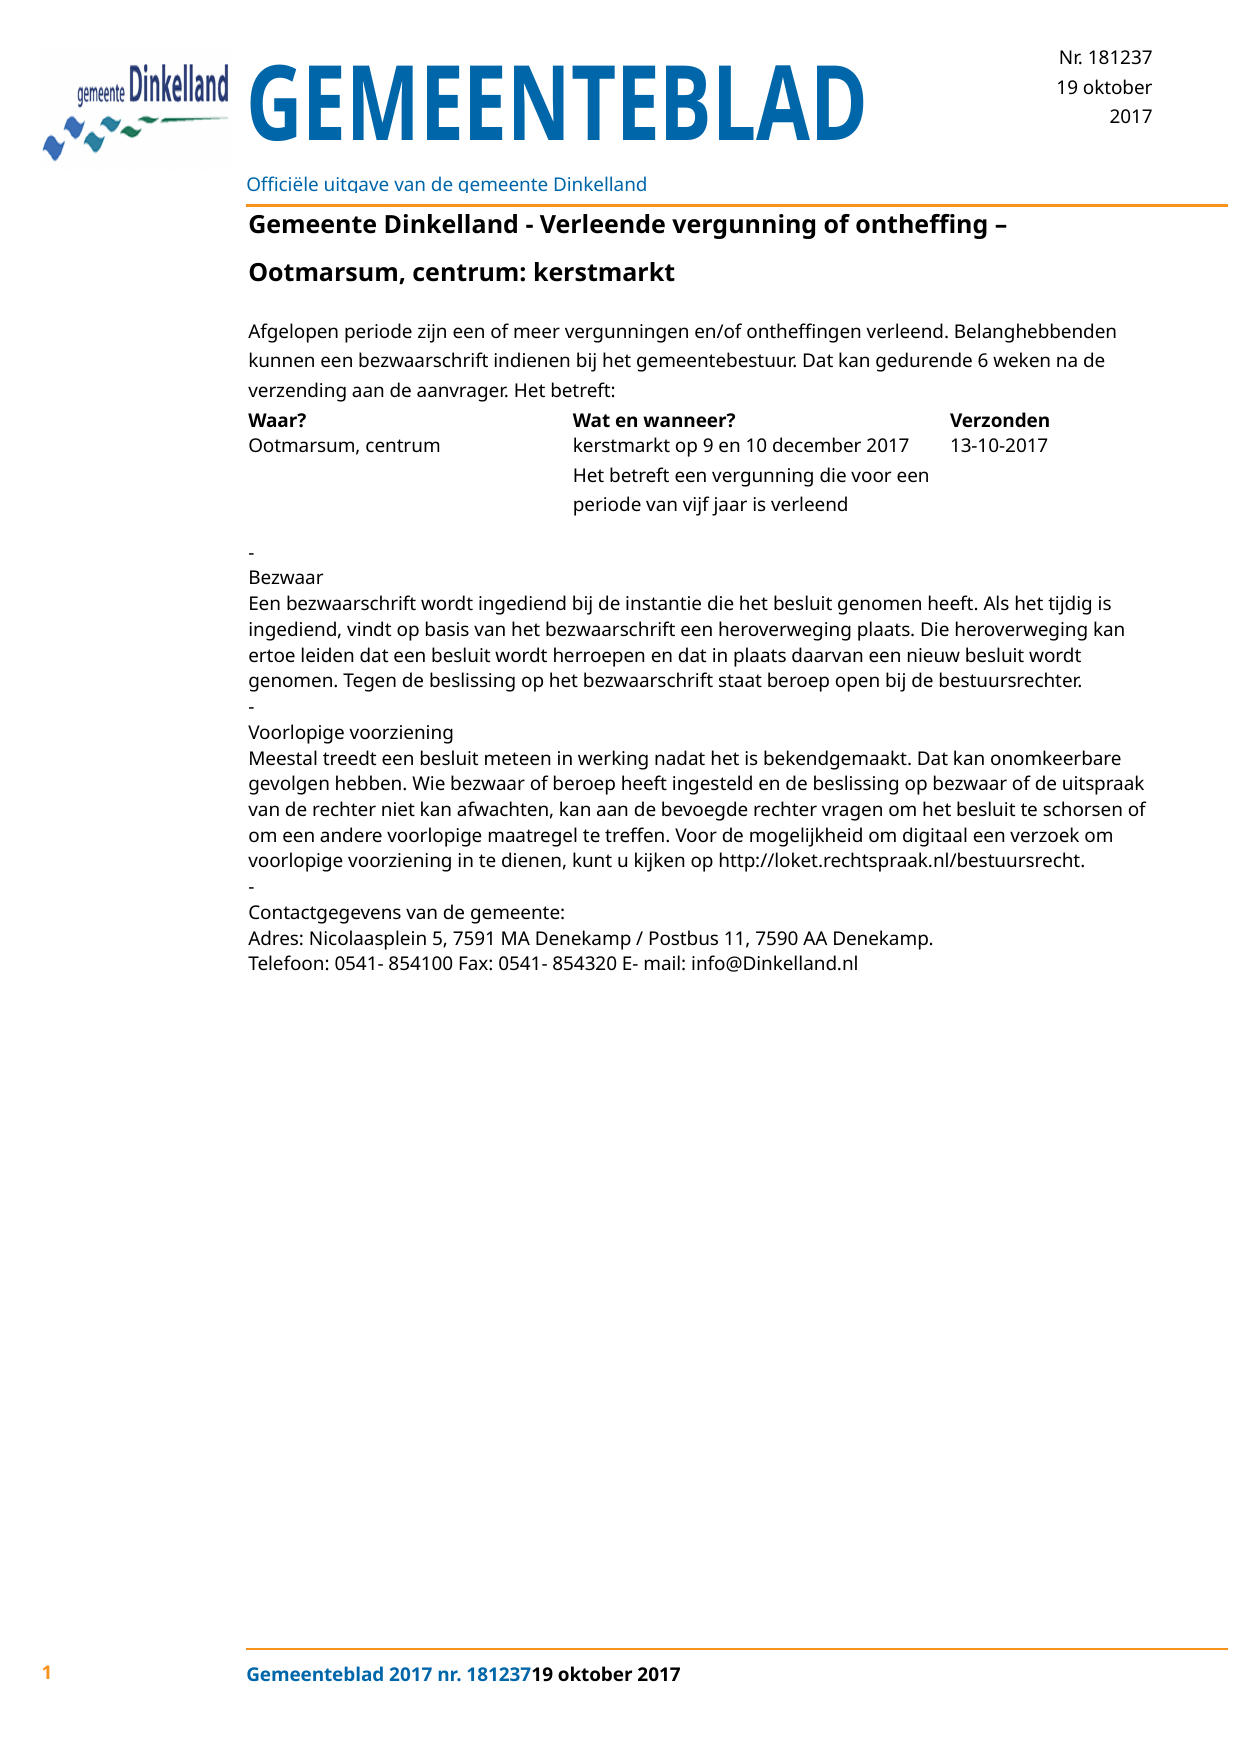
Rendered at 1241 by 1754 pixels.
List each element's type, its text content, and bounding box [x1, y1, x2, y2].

text Contactgegevens van de gemeente: [248, 899, 1152, 925]
table_cell kerstmarkt op 9 en 10 december 2017 Het betreft een vergunning die voor een periode van vijf jaar is verleend [573, 433, 950, 517]
text Gemeente Dinkelland - Verleende vergunning of ontheffing – Ootmarsum, centrum: kerstmarkt [248, 207, 1152, 288]
table_header Wat en wanneer? [573, 407, 950, 432]
text - [248, 693, 1152, 719]
text Meestal treedt een besluit meteen in werking nadat het is bekendgemaakt. Dat kan onomkeerbare gevolgen hebben. Wie bezwaar of beroep heeft ingesteld en de beslissing op bezwaar of de uitspraak van de rechter niet kan afwachten, kan aan de bevoegde rechter vragen om het besluit te schorsen of om een andere voorlopige maatregel te treffen. Voor de mogelijkheid om digitaal een verzoek om voorlopige voorziening in te dienen, kunt u kijken op http://loket.rechtspraak.nl/bestuursrecht. [248, 745, 1152, 873]
text - [248, 539, 1152, 564]
text Adres: Nicolaasplein 5, 7591 MA Denekamp / Postbus 11, 7590 AA Denekamp. [248, 925, 1152, 951]
picture [41, 47, 231, 172]
text Bezwaar [248, 564, 1152, 590]
text Voorlopige voorziening [248, 719, 1152, 745]
table_header Verzonden [950, 407, 1152, 432]
text Afgelopen periode zijn een of meer vergunningen en/of ontheffingen verleend. Belanghebbenden kunnen een bezwaarschrift indienen bij het gemeentebestuur. Dat kan gedurende 6 weken na de verzending aan de aanvrager. Het betreft: [248, 318, 1152, 403]
text Telefoon: 0541- 854100 Fax: 0541- 854320 E- mail: info@Dinkelland.nl [248, 951, 1152, 976]
table_header Waar? [248, 407, 573, 432]
table_cell Ootmarsum, centrum [248, 433, 573, 517]
table_cell 13-10-2017 [950, 433, 1152, 517]
text - [248, 873, 1152, 899]
text Een bezwaarschrift wordt ingediend bij de instantie die het besluit genomen heeft. Als het tijdig is ingediend, vindt op basis van het bezwaarschrift een heroverweging plaats. Die heroverweging kan ertoe leiden dat een besluit wordt herroepen en dat in plaats daarvan een nieuw besluit wordt genomen. Tegen de beslissing op het bezwaarschrift staat beroep open bij de bestuursrechter. [248, 590, 1152, 693]
